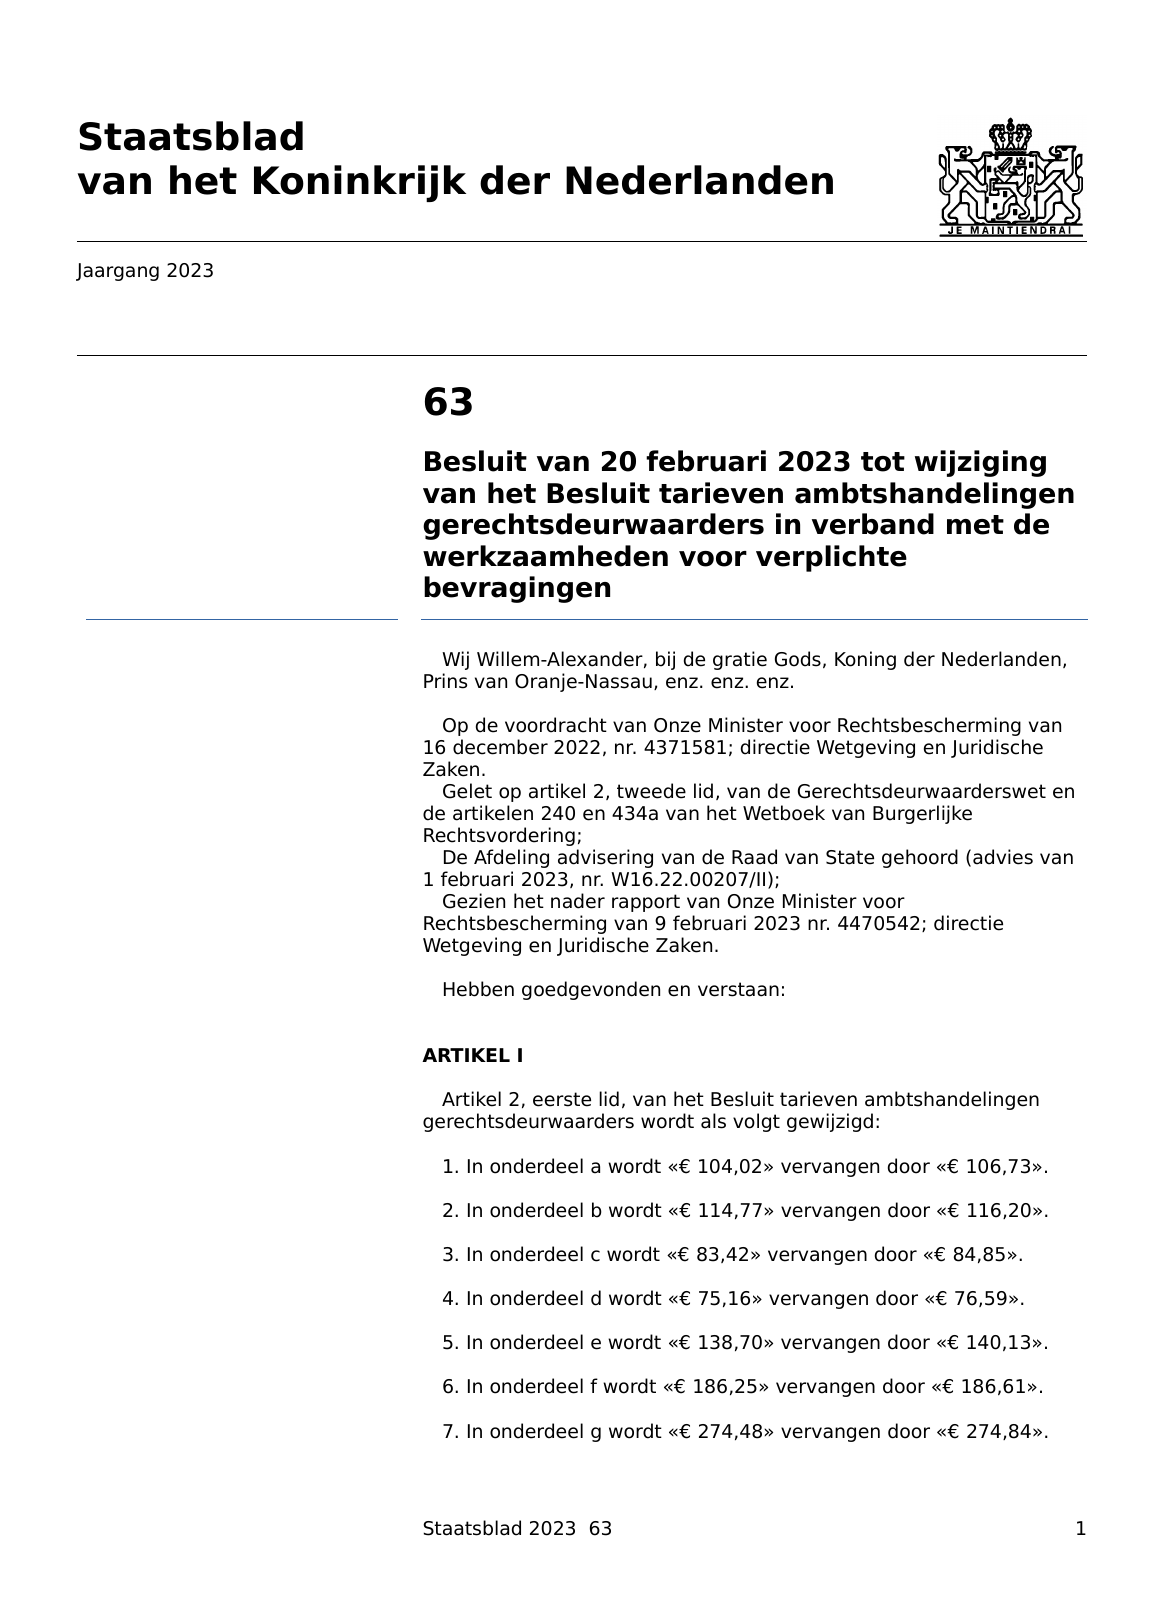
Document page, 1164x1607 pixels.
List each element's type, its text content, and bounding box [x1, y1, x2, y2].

text Hebben goedgevonden en verstaan: [422, 979, 1087, 1001]
text Wij Willem-Alexander, bij de gratie Gods, Koning der Nederlanden, Prins van Oranje-Nassau, enz. enz. enz. [422, 649, 1087, 693]
text 5. In onderdeel e wordt «€ 138,70» vervangen door «€ 140,13». [422, 1332, 1087, 1354]
text De Afdeling advisering van de Raad van State gehoord (advies van 1 februari 2023, nr. W16.22.00207/II); [422, 847, 1087, 891]
text 2. In onderdeel b wordt «€ 114,77» vervangen door «€ 116,20». [422, 1200, 1087, 1222]
subtitle 63 [422, 381, 1087, 424]
subtitle ARTIKEL I [422, 1045, 1087, 1067]
text Besluit van 20 februari 2023 tot wijziging van het Besluit tarieven ambtshandelingen gerechtsdeurwaarders in verband met de werkzaamheden voor verplichte bevragingen [422, 447, 1087, 604]
text 1. In onderdeel a wordt «€ 104,02» vervangen door «€ 106,73». [422, 1156, 1087, 1177]
text 4. In onderdeel d wordt «€ 75,16» vervangen door «€ 76,59». [422, 1288, 1087, 1310]
table_header Staatsblad van het Koninkrijk der Nederlanden [77, 100, 886, 241]
text 3. In onderdeel c wordt «€ 83,42» vervangen door «€ 84,85». [422, 1244, 1087, 1266]
table_header [886, 100, 1087, 241]
text 7. In onderdeel g wordt «€ 274,48» vervangen door «€ 274,84». [422, 1421, 1087, 1442]
text Op de voordracht van Onze Minister voor Rechtsbescherming van 16 december 2022, nr. 4371581; directie Wetgeving en Juridische Zaken. [422, 715, 1087, 781]
text Gezien het nader rapport van Onze Minister voor Rechtsbescherming van 9 februari 2023 nr. 4470542; directie Wetgeving en Juridische Zaken. [422, 891, 1087, 957]
table_cell Jaargang 2023 [77, 242, 1087, 355]
text Artikel 2, eerste lid, van het Besluit tarieven ambtshandelingen gerechtsdeurwaarders wordt als volgt gewijzigd: [422, 1089, 1087, 1133]
picture [936, 115, 1087, 240]
text Gelet op artikel 2, tweede lid, van de Gerechtsdeurwaarderswet en de artikelen 240 en 434a van het Wetboek van Burgerlijke Rechtsvordering; [422, 781, 1087, 847]
text 6. In onderdeel f wordt «€ 186,25» vervangen door «€ 186,61». [422, 1376, 1087, 1398]
